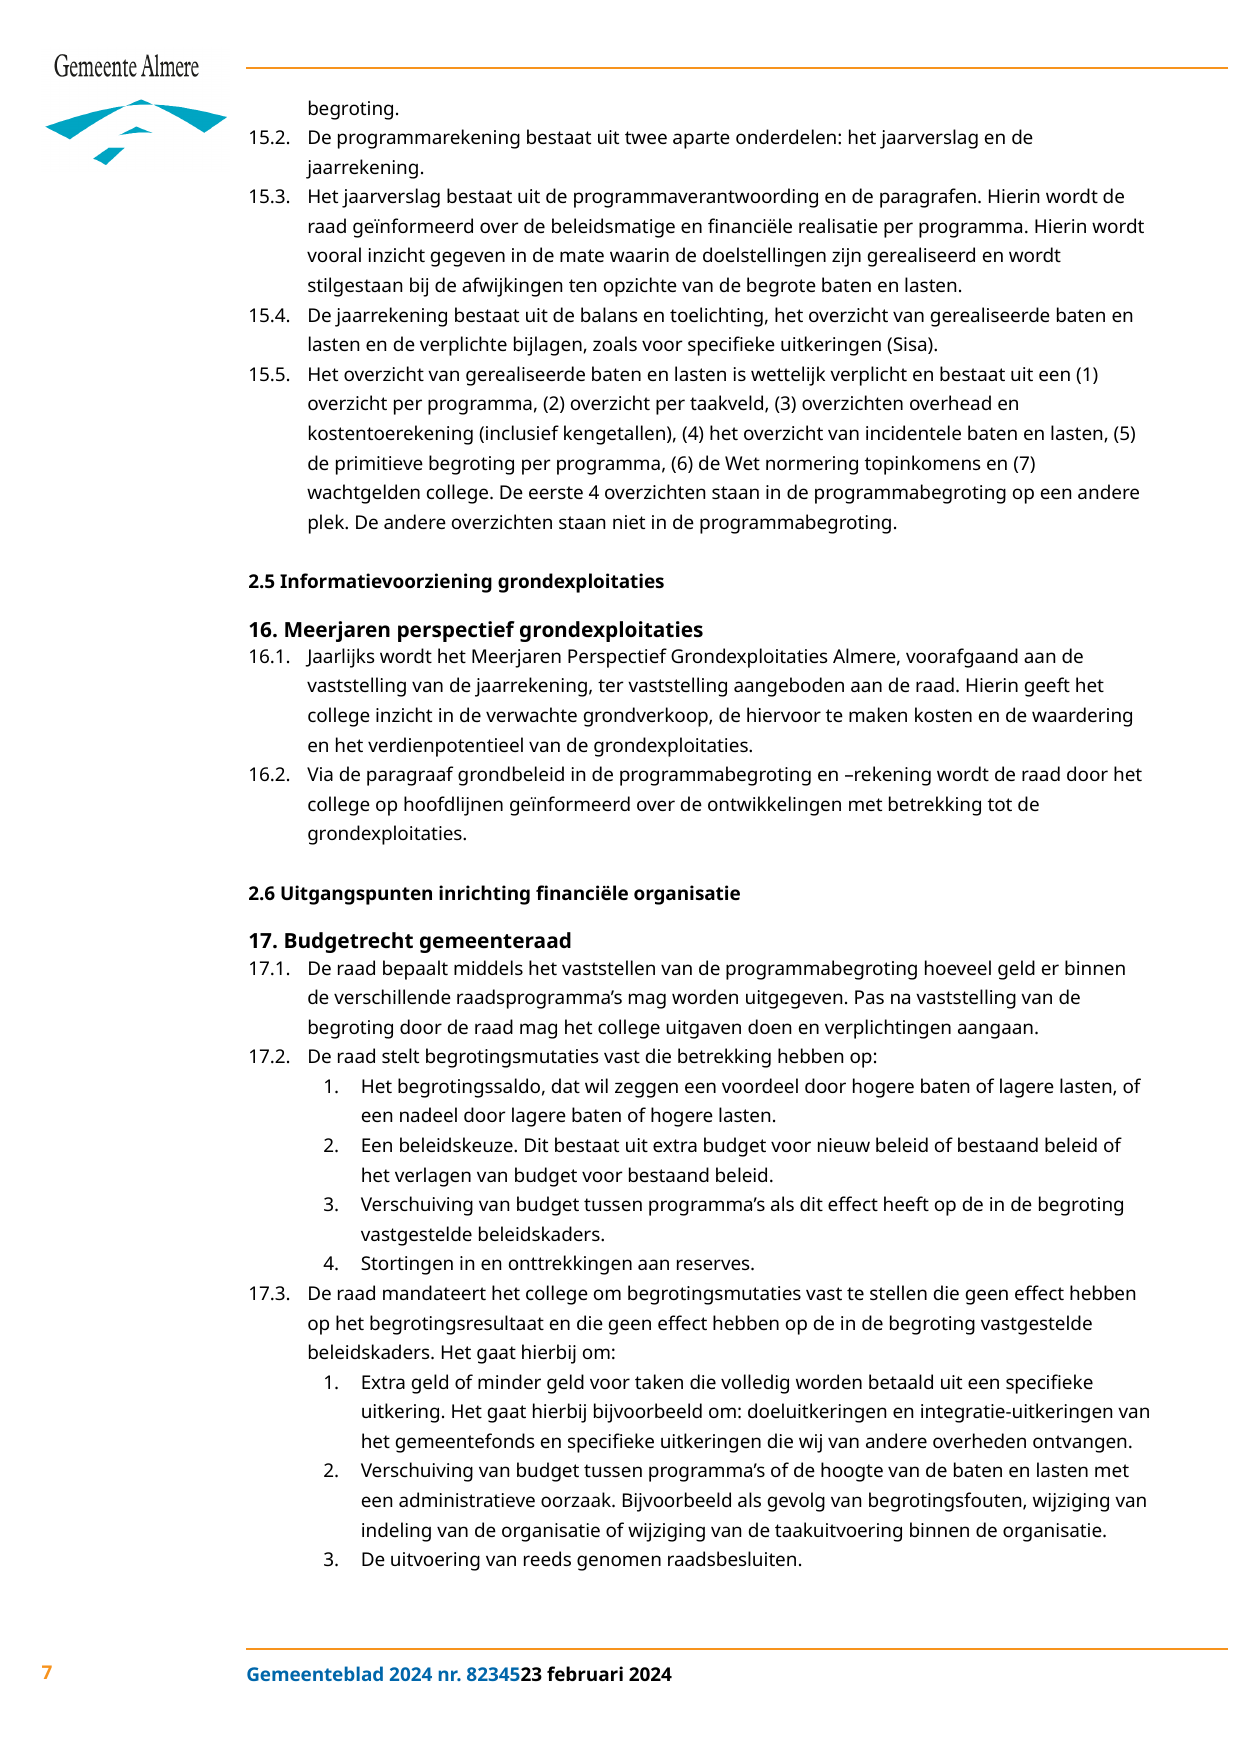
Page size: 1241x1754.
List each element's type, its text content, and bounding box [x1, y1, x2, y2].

list De raad stelt begrotingsmutaties vast die betrekking hebben op: [248, 1043, 1152, 1069]
picture [41, 47, 231, 172]
list Het jaarverslag bestaat uit de programmaverantwoording en de paragrafen. Hierin wordt de raad geïnformeerd over de beleidsmatige en financiële realisatie per programma. Hierin wordt vooral inzicht gegeven in de mate waarin de doelstellingen zijn gerealiseerd en wordt stilgestaan bij de afwijkingen ten opzichte van de begrote baten en lasten. [248, 183, 1152, 298]
list De jaarrekening bestaat uit de balans en toelichting, het overzicht van gerealiseerde baten en lasten en de verplichte bijlagen, zoals voor specifieke uitkeringen (Sisa). [248, 302, 1152, 357]
list Het begrotingssaldo, dat wil zeggen een voordeel door hogere baten of lagere lasten, of een nadeel door lagere baten of hogere lasten. [323, 1073, 1152, 1128]
text 2.5 Informatievoorziening grondexploitaties [248, 568, 1152, 594]
list De raad bepaalt middels het vaststellen van de programmabegroting hoeveel geld er binnen de verschillende raadsprogramma’s mag worden uitgegeven. Pas na vaststelling van de begroting door de raad mag het college uitgaven doen en verplichtingen aangaan. [248, 955, 1152, 1040]
text 17. Budgetrecht gemeenteraad [248, 926, 1152, 955]
list Jaarlijks wordt het Meerjaren Perspectief Grondexploitaties Almere, voorafgaand aan de vaststelling van de jaarrekening, ter vaststelling aangeboden aan de raad. Hierin geeft het college inzicht in de verwachte grondverkoop, de hiervoor te maken kosten en de waardering en het verdienpotentieel van de grondexploitaties. [248, 643, 1152, 758]
text 2.6 Uitgangspunten inrichting financiële organisatie [248, 880, 1152, 906]
list De uitvoering van reeds genomen raadsbesluiten. [323, 1546, 1152, 1572]
list Extra geld of minder geld voor taken die volledig worden betaald uit een specifieke uitkering. Het gaat hierbij bijvoorbeeld om: doeluitkeringen en integratie-uitkeringen van het gemeentefonds en specifieke uitkeringen die wij van andere overheden ontvangen. [323, 1369, 1152, 1454]
list De programmarekening bestaat uit twee aparte onderdelen: het jaarverslag en de jaarrekening. [248, 124, 1152, 180]
list Stortingen in en onttrekkingen aan reserves. [323, 1251, 1152, 1276]
list Verschuiving van budget tussen programma’s of de hoogte van de baten en lasten met een administratieve oorzaak. Bijvoorbeeld als gevolg van begrotingsfouten, wijziging van indeling van de organisatie of wijziging van de taakuitvoering binnen de organisatie. [323, 1458, 1152, 1543]
list Een beleidskeuze. Dit bestaat uit extra budget voor nieuw beleid of bestaand beleid of het verlagen van budget voor bestaand beleid. [323, 1132, 1152, 1188]
list begroting. [248, 95, 1152, 121]
list Het overzicht van gerealiseerde baten en lasten is wettelijk verplicht en bestaat uit een (1) overzicht per programma, (2) overzicht per taakveld, (3) overzichten overhead en kostentoerekening (inclusief kengetallen), (4) het overzicht van incidentele baten en lasten, (5) de primitieve begroting per programma, (6) de Wet normering topinkomens en (7) wachtgelden college. De eerste 4 overzichten staan in de programmabegroting op een andere plek. De andere overzichten staan niet in de programmabegroting. [248, 361, 1152, 535]
list De raad mandateert het college om begrotingsmutaties vast te stellen die geen effect hebben op het begrotingsresultaat en die geen effect hebben op de in de begroting vastgestelde beleidskaders. Het gaat hierbij om: [248, 1280, 1152, 1365]
text 16. Meerjaren perspectief grondexploitaties [248, 615, 1152, 643]
list Verschuiving van budget tussen programma’s als dit effect heeft op de in de begroting vastgestelde beleidskaders. [323, 1191, 1152, 1247]
list Via de paragraaf grondbeleid in de programmabegroting en –rekening wordt de raad door het college op hoofdlijnen geïnformeerd over de ontwikkelingen met betrekking tot de grondexploitaties. [248, 761, 1152, 846]
